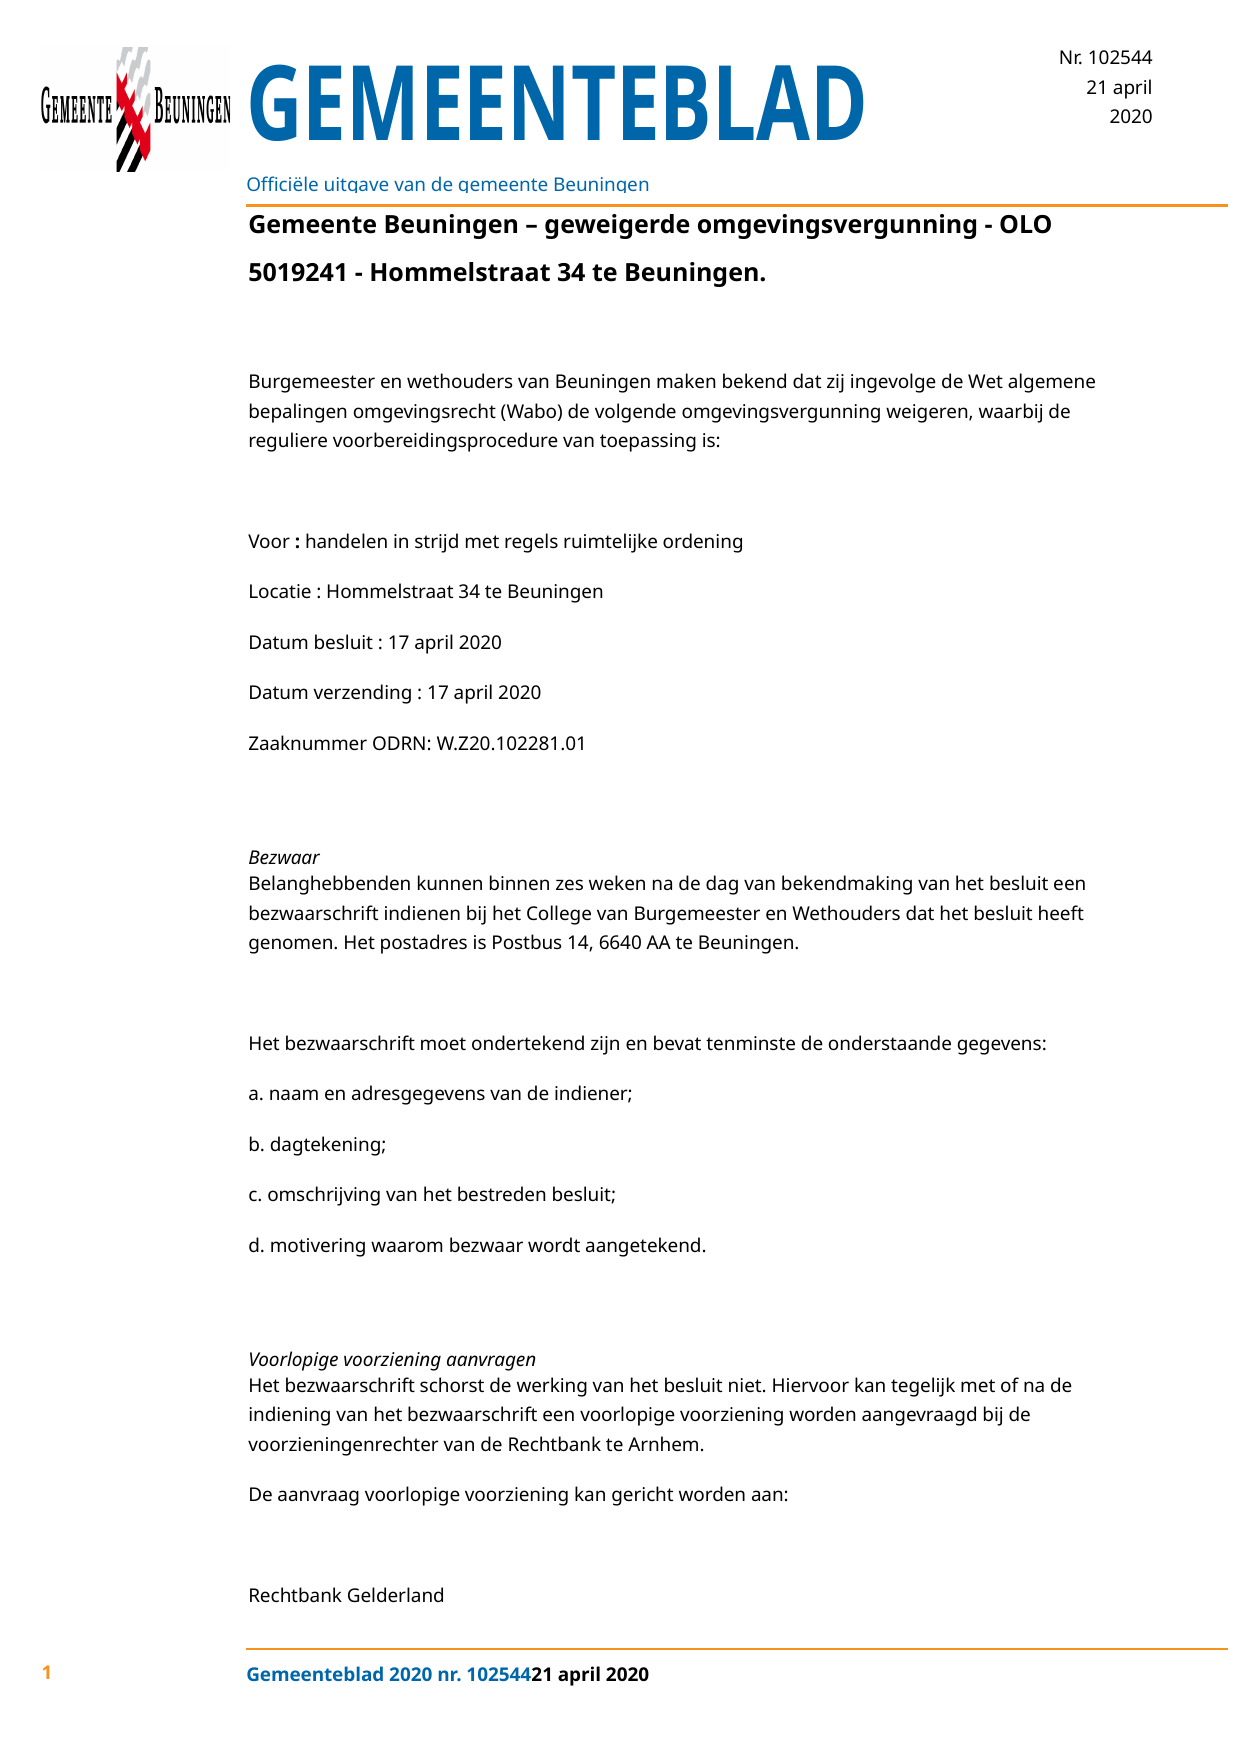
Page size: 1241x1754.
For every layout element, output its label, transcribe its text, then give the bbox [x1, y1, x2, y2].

text a. naam en adresgegevens van de indiener; [248, 1081, 1152, 1106]
text Bezwaar [248, 844, 1152, 870]
text Zaaknummer ODRN: W.Z20.102281.01 [248, 730, 1152, 756]
text Gemeente Beuningen – geweigerde omgevingsvergunning - OLO 5019241 - Hommelstraat 34 te Beuningen. [248, 207, 1152, 288]
text Voor : handelen in strijd met regels ruimtelijke ordening [248, 528, 1152, 554]
text Datum besluit : 17 april 2020 [248, 629, 1152, 655]
text Het bezwaarschrift moet ondertekend zijn en bevat tenminste de onderstaande gegevens: [248, 1030, 1152, 1056]
text Het bezwaarschrift schorst de werking van het besluit niet. Hiervoor kan tegelijk met of na de indiening van het bezwaarschrift een voorlopige voorziening worden aangevraagd bij de voorzieningenrechter van de Rechtbank te Arnhem. [248, 1372, 1152, 1457]
text Locatie : Hommelstraat 34 te Beuningen [248, 579, 1152, 604]
text Rechtbank Gelderland [248, 1582, 1152, 1608]
picture [41, 47, 231, 172]
text c. omschrijving van het bestreden besluit; [248, 1181, 1152, 1207]
text b. dagtekening; [248, 1131, 1152, 1157]
text d. motivering waarom bezwaar wordt aangetekend. [248, 1232, 1152, 1257]
text Burgemeester en wethouders van Beuningen maken bekend dat zij ingevolge de Wet algemene bepalingen omgevingsrecht (Wabo) de volgende omgevingsvergunning weigeren, waarbij de reguliere voorbereidingsprocedure van toepassing is: [248, 368, 1152, 453]
text Belanghebbenden kunnen binnen zes weken na de dag van bekendmaking van het besluit een bezwaarschrift indienen bij het College van Burgemeester en Wethouders dat het besluit heeft genomen. Het postadres is Postbus 14, 6640 AA te Beuningen. [248, 870, 1152, 955]
text Datum verzending : 17 april 2020 [248, 679, 1152, 705]
text De aanvraag voorlopige voorziening kan gericht worden aan: [248, 1481, 1152, 1507]
text Voorlopige voorziening aanvragen [248, 1346, 1152, 1372]
